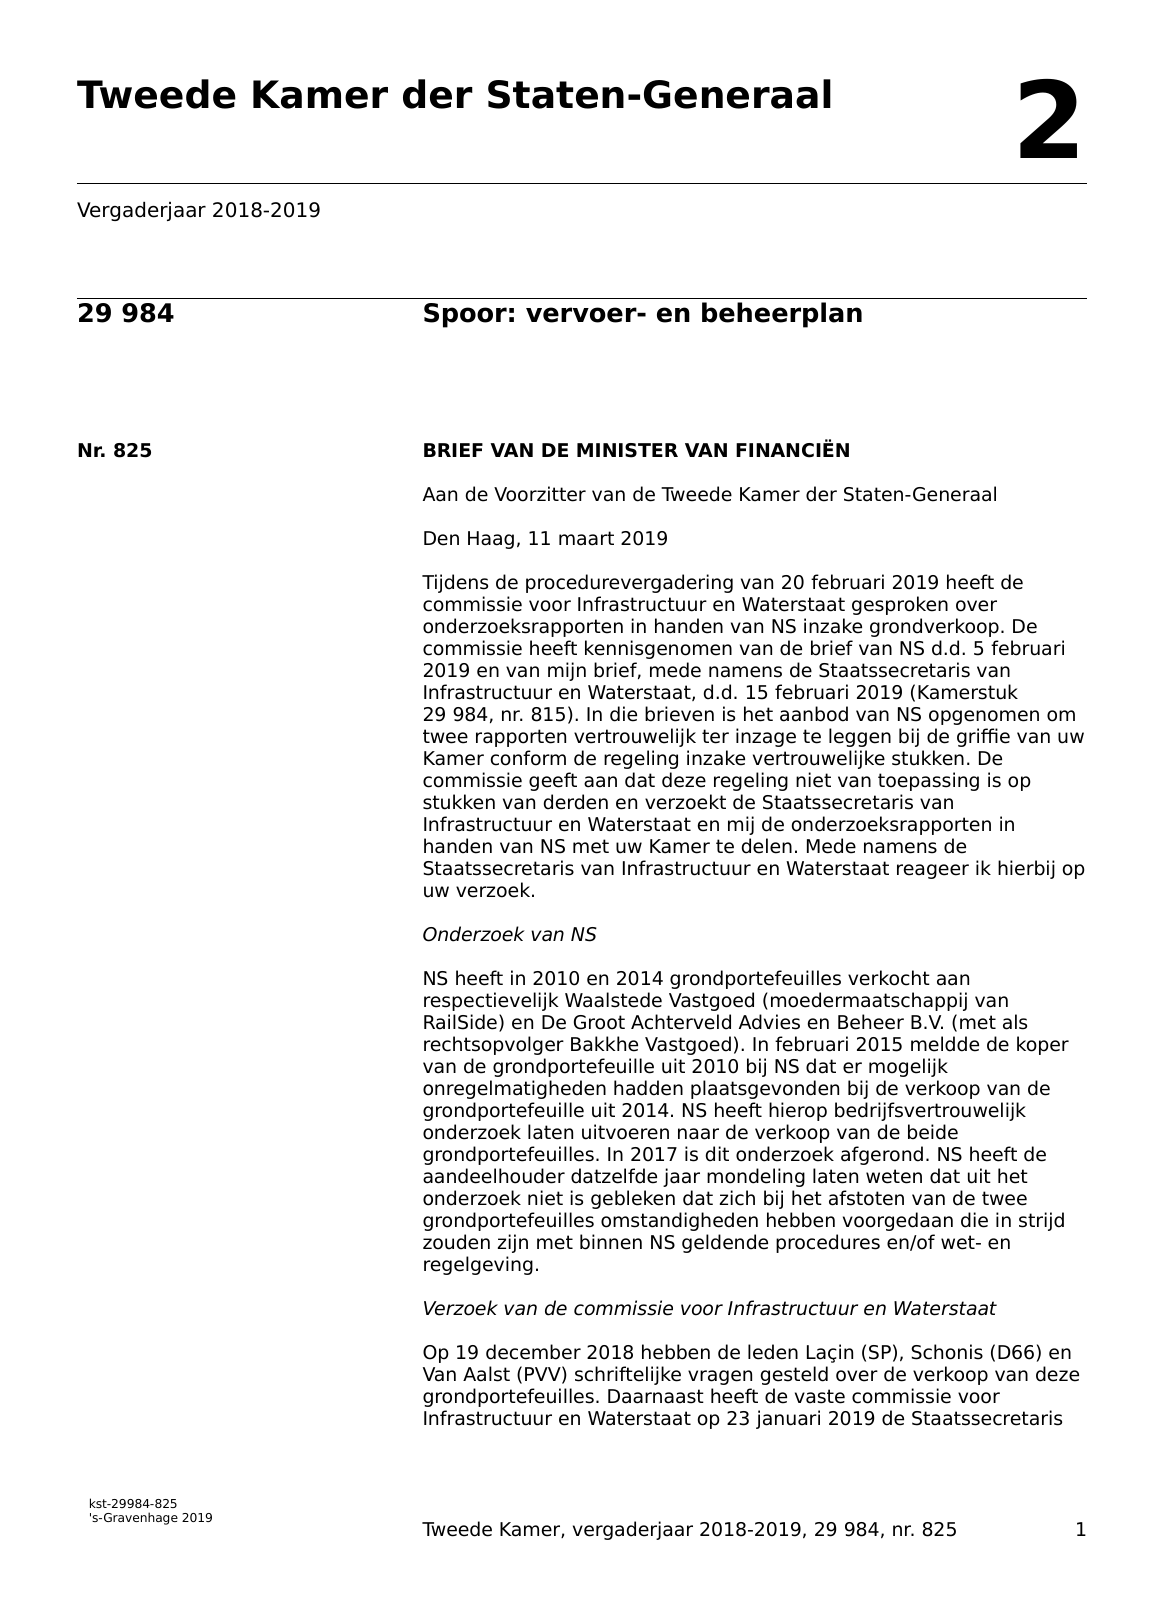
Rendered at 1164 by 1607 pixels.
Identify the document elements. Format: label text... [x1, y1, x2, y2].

subtitle Onderzoek van NS [422, 924, 1087, 946]
subtitle Nr. 825 BRIEF VAN DE MINISTER VAN FINANCIËN [77, 440, 1087, 462]
table_header 2 [886, 59, 1087, 183]
text Aan de Voorzitter van de Tweede Kamer der Staten-Generaal [422, 484, 1087, 506]
text NS heeft in 2010 en 2014 grondportefeuilles verkocht aan respectievelijk Waalstede Vastgoed (moedermaatschappij van RailSide) en De Groot Achterveld Advies en Beheer B.V. (met als rechtsopvolger Bakkhe Vastgoed). In februari 2015 meldde de koper van de grondportefeuille uit 2010 bij NS dat er mogelijk onregelmatigheden hadden plaatsgevonden bij de verkoop van de grondportefeuille uit 2014. NS heeft hierop bedrijfsvertrouwelijk onderzoek laten uitvoeren naar de verkoop van de beide grondportefeuilles. In 2017 is dit onderzoek afgerond. NS heeft de aandeelhouder datzelfde jaar mondeling laten weten dat uit het onderzoek niet is gebleken dat zich bij het afstoten van de twee grondportefeuilles omstandigheden hebben voorgedaan die in strijd zouden zijn met binnen NS geldende procedures en/of wet- en regelgeving. [422, 968, 1087, 1276]
subtitle 29 984 Spoor: vervoer- en beheerplan [77, 299, 1087, 329]
table_cell Vergaderjaar 2018-2019 [77, 184, 1087, 298]
text Tijdens de procedurevergadering van 20 februari 2019 heeft de commissie voor Infrastructuur en Waterstaat gesproken over onderzoeksrapporten in handen van NS inzake grondverkoop. De commissie heeft kennisgenomen van de brief van NS d.d. 5 februari 2019 en van mijn brief, mede namens de Staatssecretaris van Infrastructuur en Waterstaat, d.d. 15 februari 2019 (Kamerstuk 29 984, nr. 815). In die brieven is het aanbod van NS opgenomen om twee rapporten vertrouwelijk ter inzage te leggen bij de griffie van uw Kamer conform de regeling inzake vertrouwelijke stukken. De commissie geeft aan dat deze regeling niet van toepassing is op stukken van derden en verzoekt de Staatssecretaris van Infrastructuur en Waterstaat en mij de onderzoeksrapporten in handen van NS met uw Kamer te delen. Mede namens de Staatssecretaris van Infrastructuur en Waterstaat reageer ik hierbij op uw verzoek. [422, 572, 1087, 902]
subtitle Verzoek van de commissie voor Infrastructuur en Waterstaat [422, 1298, 1087, 1320]
text 's-Gravenhage 2019 [88, 1511, 323, 1525]
table_header Tweede Kamer der Staten-Generaal [77, 59, 886, 183]
text Op 19 december 2018 hebben de leden Laçin (SP), Schonis (D66) en Van Aalst (PVV) schriftelijke vragen gesteld over de verkoop van deze grondportefeuilles. Daarnaast heeft de vaste commissie voor Infrastructuur en Waterstaat op 23 januari 2019 de Staatssecretaris [422, 1342, 1087, 1430]
text Den Haag, 11 maart 2019 [422, 528, 1087, 550]
text kst-29984-825 [88, 1497, 323, 1511]
